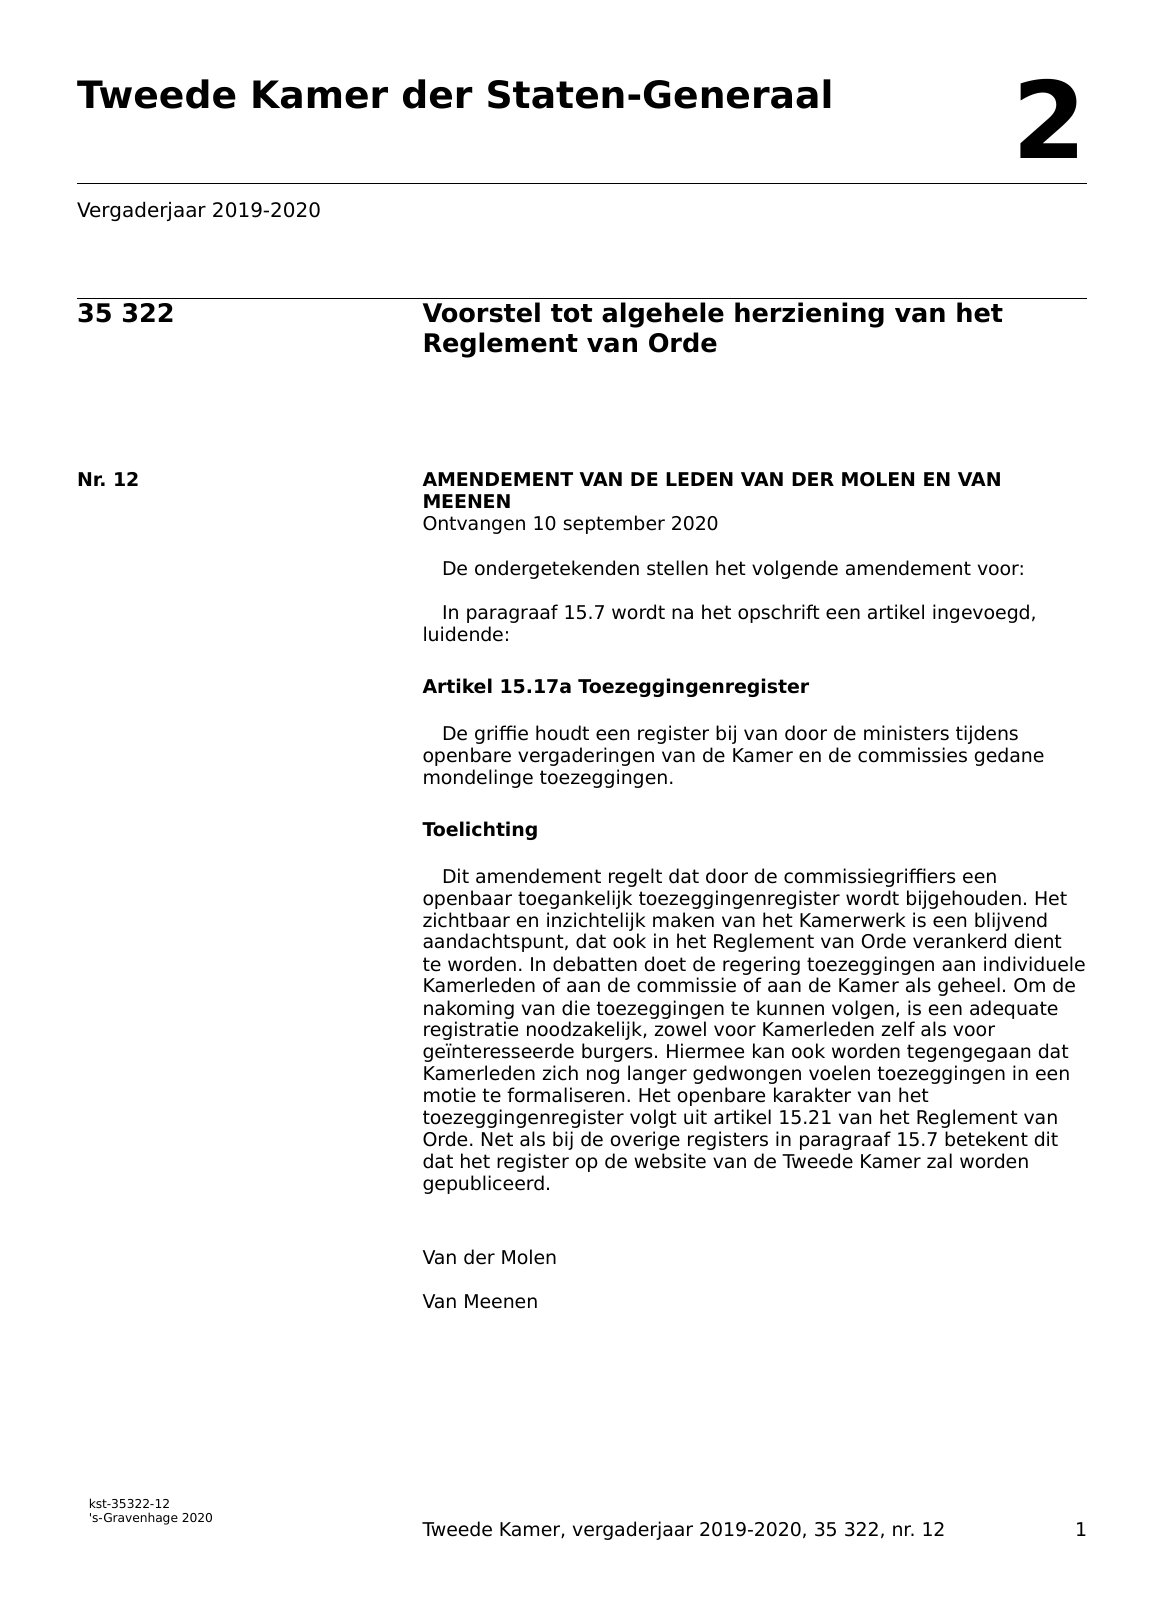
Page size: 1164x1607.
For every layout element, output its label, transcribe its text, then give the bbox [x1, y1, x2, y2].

text kst-35322-12 [88, 1497, 323, 1511]
subtitle 35 322 Voorstel tot algehele herziening van het Reglement van Orde [77, 299, 1087, 358]
text Van der Molen Van Meenen [422, 1225, 1087, 1313]
table_header Tweede Kamer der Staten-Generaal [77, 59, 886, 183]
text Ontvangen 10 september 2020 [422, 513, 1087, 535]
subtitle Artikel 15.17a Toezeggingenregister [422, 676, 1087, 698]
table_header 2 [886, 59, 1087, 183]
text De ondergetekenden stellen het volgende amendement voor: [422, 557, 1087, 579]
text In paragraaf 15.7 wordt na het opschrift een artikel ingevoegd, luidende: [422, 602, 1087, 646]
text Dit amendement regelt dat door de commissiegriffiers een openbaar toegankelijk toezeggingenregister wordt bijgehouden. Het zichtbaar en inzichtelijk maken van het Kamerwerk is een blijvend aandachtspunt, dat ook in het Reglement van Orde verankerd dient te worden. In debatten doet de regering toezeggingen aan individuele Kamerleden of aan de commissie of aan de Kamer als geheel. Om de nakoming van die toezeggingen te kunnen volgen, is een adequate registratie noodzakelijk, zowel voor Kamerleden zelf als voor geïnteresseerde burgers. Hiermee kan ook worden tegengegaan dat Kamerleden zich nog langer gedwongen voelen toezeggingen in een motie te formaliseren. Het openbare karakter van het toezeggingenregister volgt uit artikel 15.21 van het Reglement van Orde. Net als bij de overige registers in paragraaf 15.7 betekent dit dat het register op de website van de Tweede Kamer zal worden gepubliceerd. [422, 866, 1087, 1195]
text De griffie houdt een register bij van door de ministers tijdens openbare vergaderingen van de Kamer en de commissies gedane mondelinge toezeggingen. [422, 723, 1087, 788]
subtitle Nr. 12 AMENDEMENT VAN DE LEDEN VAN DER MOLEN EN VAN MEENEN [77, 469, 1087, 513]
table_cell Vergaderjaar 2019-2020 [77, 184, 1087, 298]
text 's-Gravenhage 2020 [88, 1511, 323, 1525]
subtitle Toelichting [422, 818, 1087, 841]
